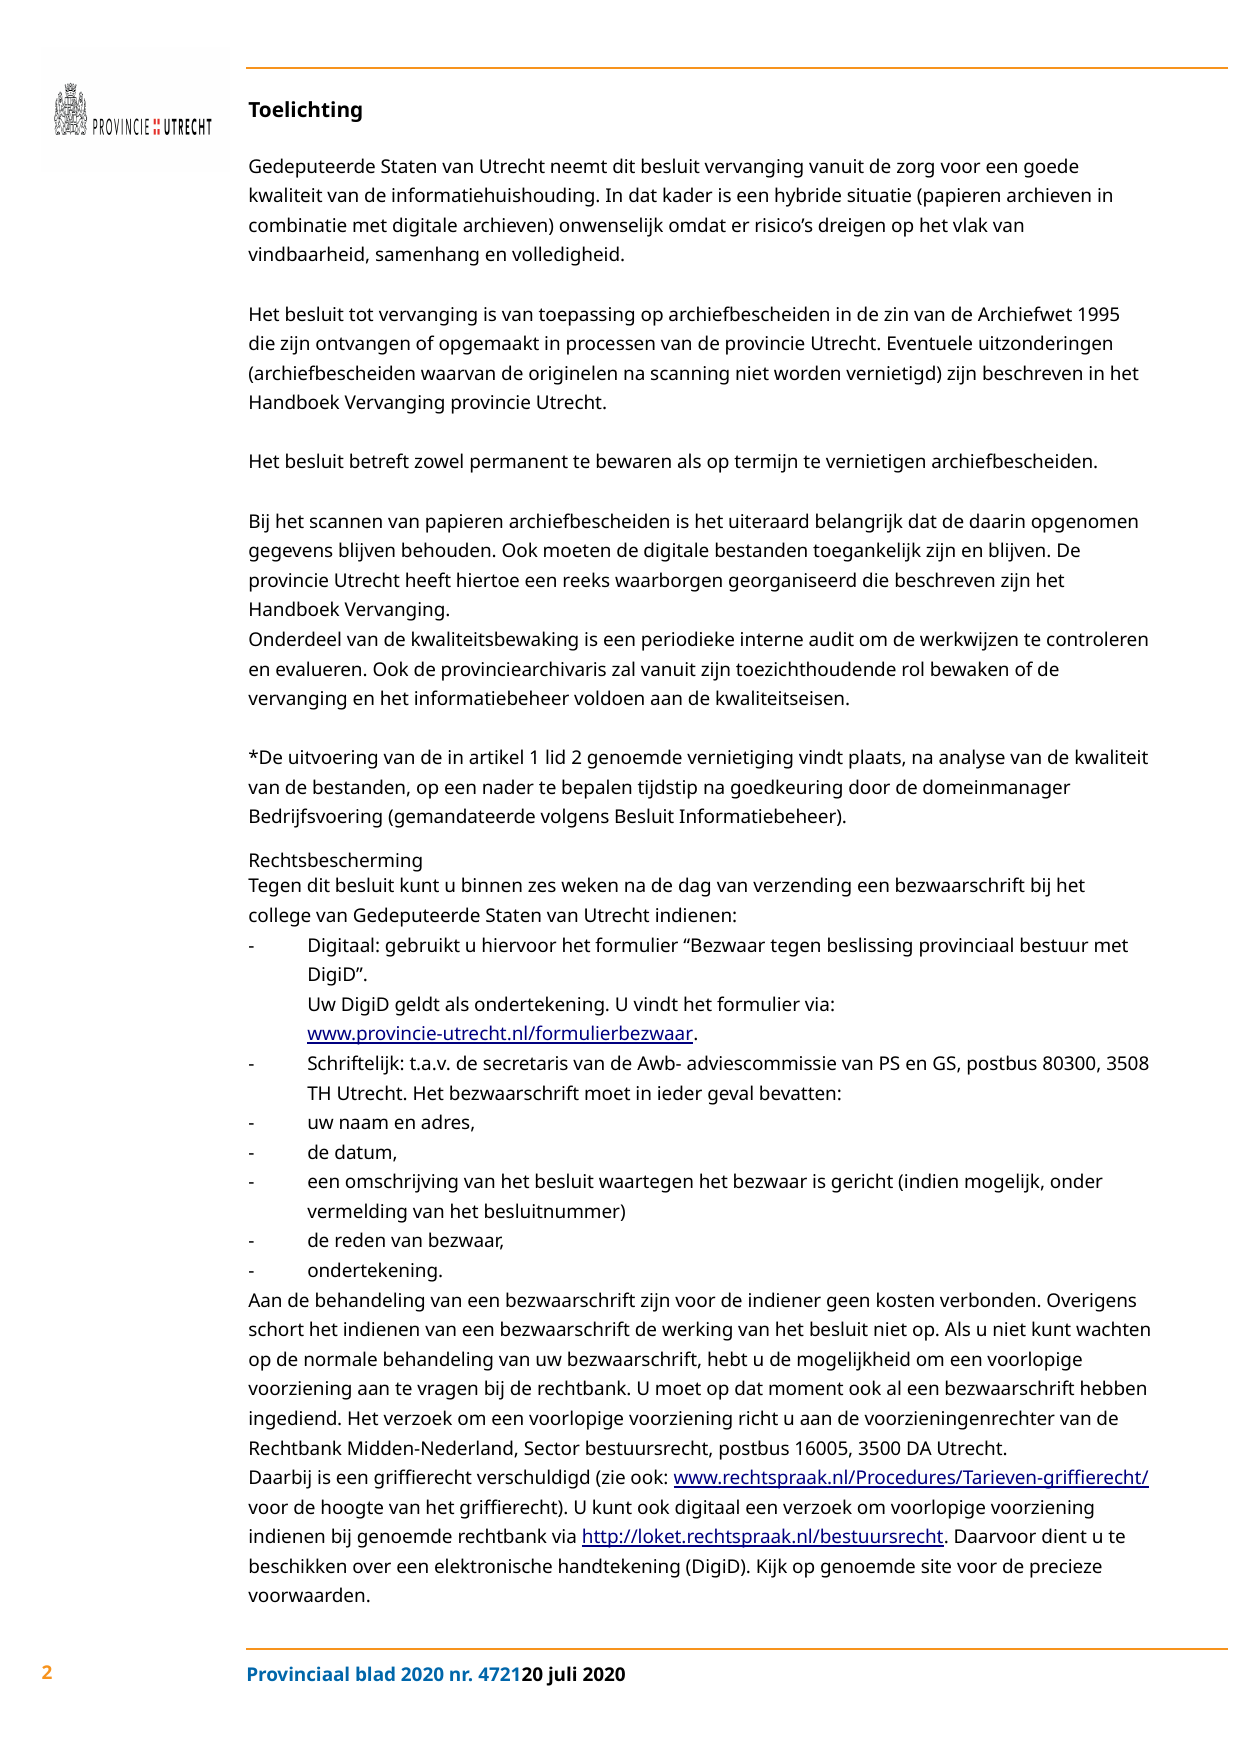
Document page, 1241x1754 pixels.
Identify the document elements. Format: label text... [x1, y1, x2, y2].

text Gedeputeerde Staten van Utrecht neemt dit besluit vervanging vanuit de zorg voor een goede kwaliteit van de informatiehuishouding. In dat kader is een hybride situatie (papieren archieven in combinatie met digitale archieven) onwenselijk omdat er risico’s dreigen op het vlak van vindbaarheid, samenhang en volledigheid. [248, 153, 1152, 267]
text Toelichting [248, 95, 1152, 123]
list ondertekening. [248, 1257, 1152, 1283]
picture [41, 47, 231, 172]
text Aan de behandeling van een bezwaarschrift zijn voor de indiener geen kosten verbonden. Overigens schort het indienen van een bezwaarschrift de werking van het besluit niet op. Als u niet kunt wachten op de normale behandeling van uw bezwaarschrift, hebt u de mogelijkheid om een voorlopige voorziening aan te vragen bij de rechtbank. U moet op dat moment ook al een bezwaarschrift hebben ingediend. Het verzoek om een voorlopige voorziening richt u aan de voorzieningenrechter van de Rechtbank Midden-Nederland, Sector bestuursrecht, postbus 16005, 3500 DA Utrecht. [248, 1287, 1152, 1460]
text Daarbij is een griffierecht verschuldigd (zie ook: www.rechtspraak.nl/Procedures/Tarieven-griffierecht/ voor de hoogte van het griffierecht). U kunt ook digitaal een verzoek om voorlopige voorziening indienen bij genoemde rechtbank via http://loket.rechtspraak.nl/bestuursrecht. Daarvoor dient u te beschikken over een elektronische handtekening (DigiD). Kijk op genoemde site voor de precieze voorwaarden. [248, 1464, 1152, 1608]
text *De uitvoering van de in artikel 1 lid 2 genoemde vernietiging vindt plaats, na analyse van de kwaliteit van de bestanden, op een nader te bepalen tijdstip na goedkeuring door de domeinmanager Bedrijfsvoering (gemandateerde volgens Besluit Informatiebeheer). [248, 744, 1152, 829]
text Het besluit tot vervanging is van toepassing op archiefbescheiden in de zin van de Archiefwet 1995 die zijn ontvangen of opgemaakt in processen van de provincie Utrecht. Eventuele uitzonderingen (archiefbescheiden waarvan de originelen na scanning niet worden vernietigd) zijn beschreven in het Handboek Vervanging provincie Utrecht. [248, 301, 1152, 415]
list uw naam en adres, [248, 1109, 1152, 1135]
list Uw DigiD geldt als ondertekening. U vindt het formulier via: www.provincie-utrecht.nl/formulierbezwaar. [248, 991, 1152, 1046]
list Schriftelijk: t.a.v. de secretaris van de Awb- adviescommissie van PS en GS, postbus 80300, 3508 TH Utrecht. Het bezwaarschrift moet in ieder geval bevatten: [248, 1050, 1152, 1105]
text Het besluit betreft zowel permanent te bewaren als op termijn te vernietigen archiefbescheiden. [248, 449, 1152, 474]
text Tegen dit besluit kunt u binnen zes weken na de dag van verzending een bezwaarschrift bij het college van Gedeputeerde Staten van Utrecht indienen: [248, 873, 1152, 928]
list de reden van bezwaar, [248, 1228, 1152, 1253]
list de datum, [248, 1139, 1152, 1164]
text Bij het scannen van papieren archiefbescheiden is het uiteraard belangrijk dat de daarin opgenomen gegevens blijven behouden. Ook moeten de digitale bestanden toegankelijk zijn en blijven. De provincie Utrecht heeft hiertoe een reeks waarborgen georganiseerd die beschreven zijn het Handboek Vervanging. [248, 508, 1152, 622]
text Onderdeel van de kwaliteitsbewaking is een periodieke interne audit om de werkwijzen te controleren en evalueren. Ook de provinciearchivaris zal vanuit zijn toezichthoudende rol bewaken of de vervanging en het informatiebeheer voldoen aan de kwaliteitseisen. [248, 626, 1152, 711]
text Rechtsbescherming [248, 847, 1152, 873]
list Digitaal: gebruikt u hiervoor het formulier “Bezwaar tegen beslissing provinciaal bestuur met DigiD”. [248, 932, 1152, 987]
list een omschrijving van het besluit waartegen het bezwaar is gericht (indien mogelijk, onder vermelding van het besluitnummer) [248, 1168, 1152, 1224]
